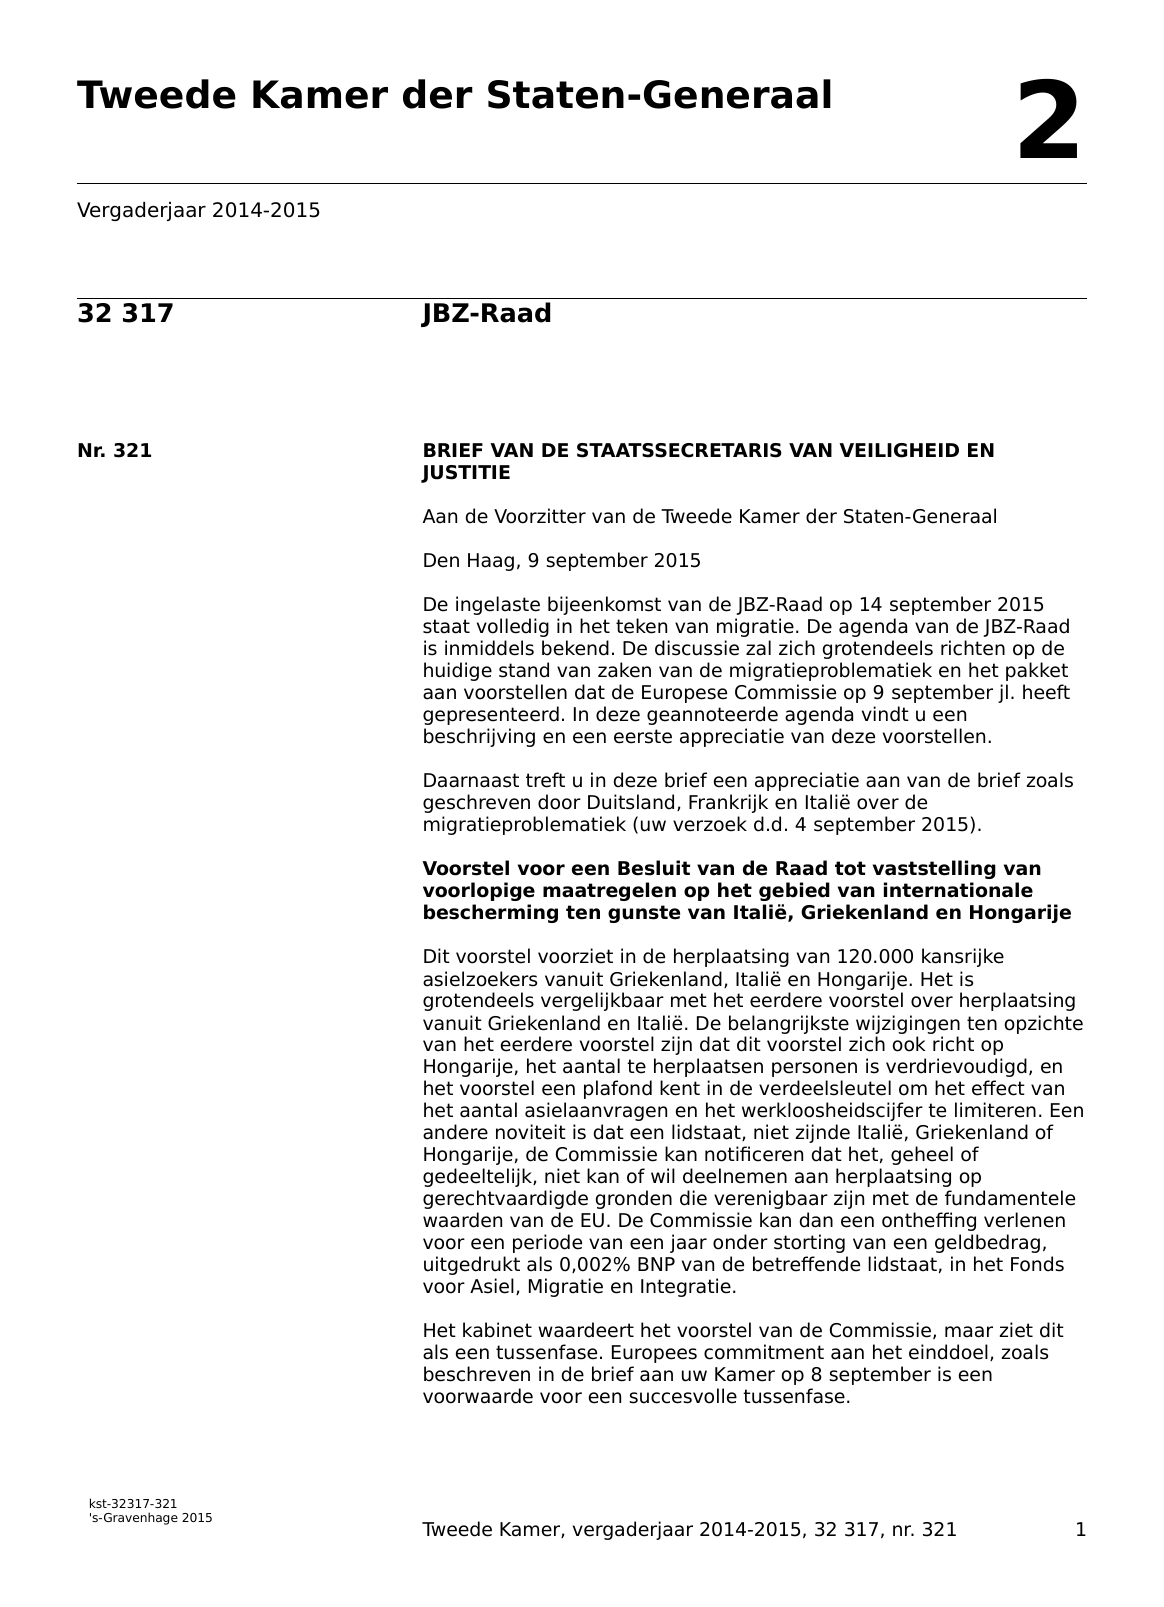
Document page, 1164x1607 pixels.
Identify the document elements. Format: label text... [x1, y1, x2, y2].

text Het kabinet waardeert het voorstel van de Commissie, maar ziet dit als een tussenfase. Europees commitment aan het einddoel, zoals beschreven in de brief aan uw Kamer op 8 september is een voorwaarde voor een succesvolle tussenfase. [422, 1320, 1087, 1408]
subtitle Voorstel voor een Besluit van de Raad tot vaststelling van voorlopige maatregelen op het gebied van internationale bescherming ten gunste van Italië, Griekenland en Hongarije [422, 858, 1087, 924]
subtitle 32 317 JBZ-Raad [77, 299, 1087, 329]
text Den Haag, 9 september 2015 [422, 550, 1087, 572]
table_header Tweede Kamer der Staten-Generaal [77, 59, 886, 183]
text Dit voorstel voorziet in de herplaatsing van 120.000 kansrijke asielzoekers vanuit Griekenland, Italië en Hongarije. Het is grotendeels vergelijkbaar met het eerdere voorstel over herplaatsing vanuit Griekenland en Italië. De belangrijkste wijzigingen ten opzichte van het eerdere voorstel zijn dat dit voorstel zich ook richt op Hongarije, het aantal te herplaatsen personen is verdrievoudigd, en het voorstel een plafond kent in de verdeelsleutel om het effect van het aantal asielaanvragen en het werkloosheidscijfer te limiteren. Een andere noviteit is dat een lidstaat, niet zijnde Italië, Griekenland of Hongarije, de Commissie kan notificeren dat het, geheel of gedeeltelijk, niet kan of wil deelnemen aan herplaatsing op gerechtvaardigde gronden die verenigbaar zijn met de fundamentele waarden van de EU. De Commissie kan dan een ontheffing verlenen voor een periode van een jaar onder storting van een geldbedrag, uitgedrukt als 0,002% BNP van de betreffende lidstaat, in het Fonds voor Asiel, Migratie en Integratie. [422, 946, 1087, 1298]
text Aan de Voorzitter van de Tweede Kamer der Staten-Generaal [422, 506, 1087, 528]
table_cell Vergaderjaar 2014-2015 [77, 184, 1087, 298]
text De ingelaste bijeenkomst van de JBZ-Raad op 14 september 2015 staat volledig in het teken van migratie. De agenda van de JBZ-Raad is inmiddels bekend. De discussie zal zich grotendeels richten op de huidige stand van zaken van de migratieproblematiek en het pakket aan voorstellen dat de Europese Commissie op 9 september jl. heeft gepresenteerd. In deze geannoteerde agenda vindt u een beschrijving en een eerste appreciatie van deze voorstellen. [422, 594, 1087, 748]
table_header 2 [886, 59, 1087, 183]
text kst-32317-321 [88, 1497, 323, 1511]
text 's-Gravenhage 2015 [88, 1511, 323, 1525]
subtitle Nr. 321 BRIEF VAN DE STAATSSECRETARIS VAN VEILIGHEID EN JUSTITIE [77, 440, 1087, 484]
text Daarnaast treft u in deze brief een appreciatie aan van de brief zoals geschreven door Duitsland, Frankrijk en Italië over de migratieproblematiek (uw verzoek d.d. 4 september 2015). [422, 770, 1087, 836]
